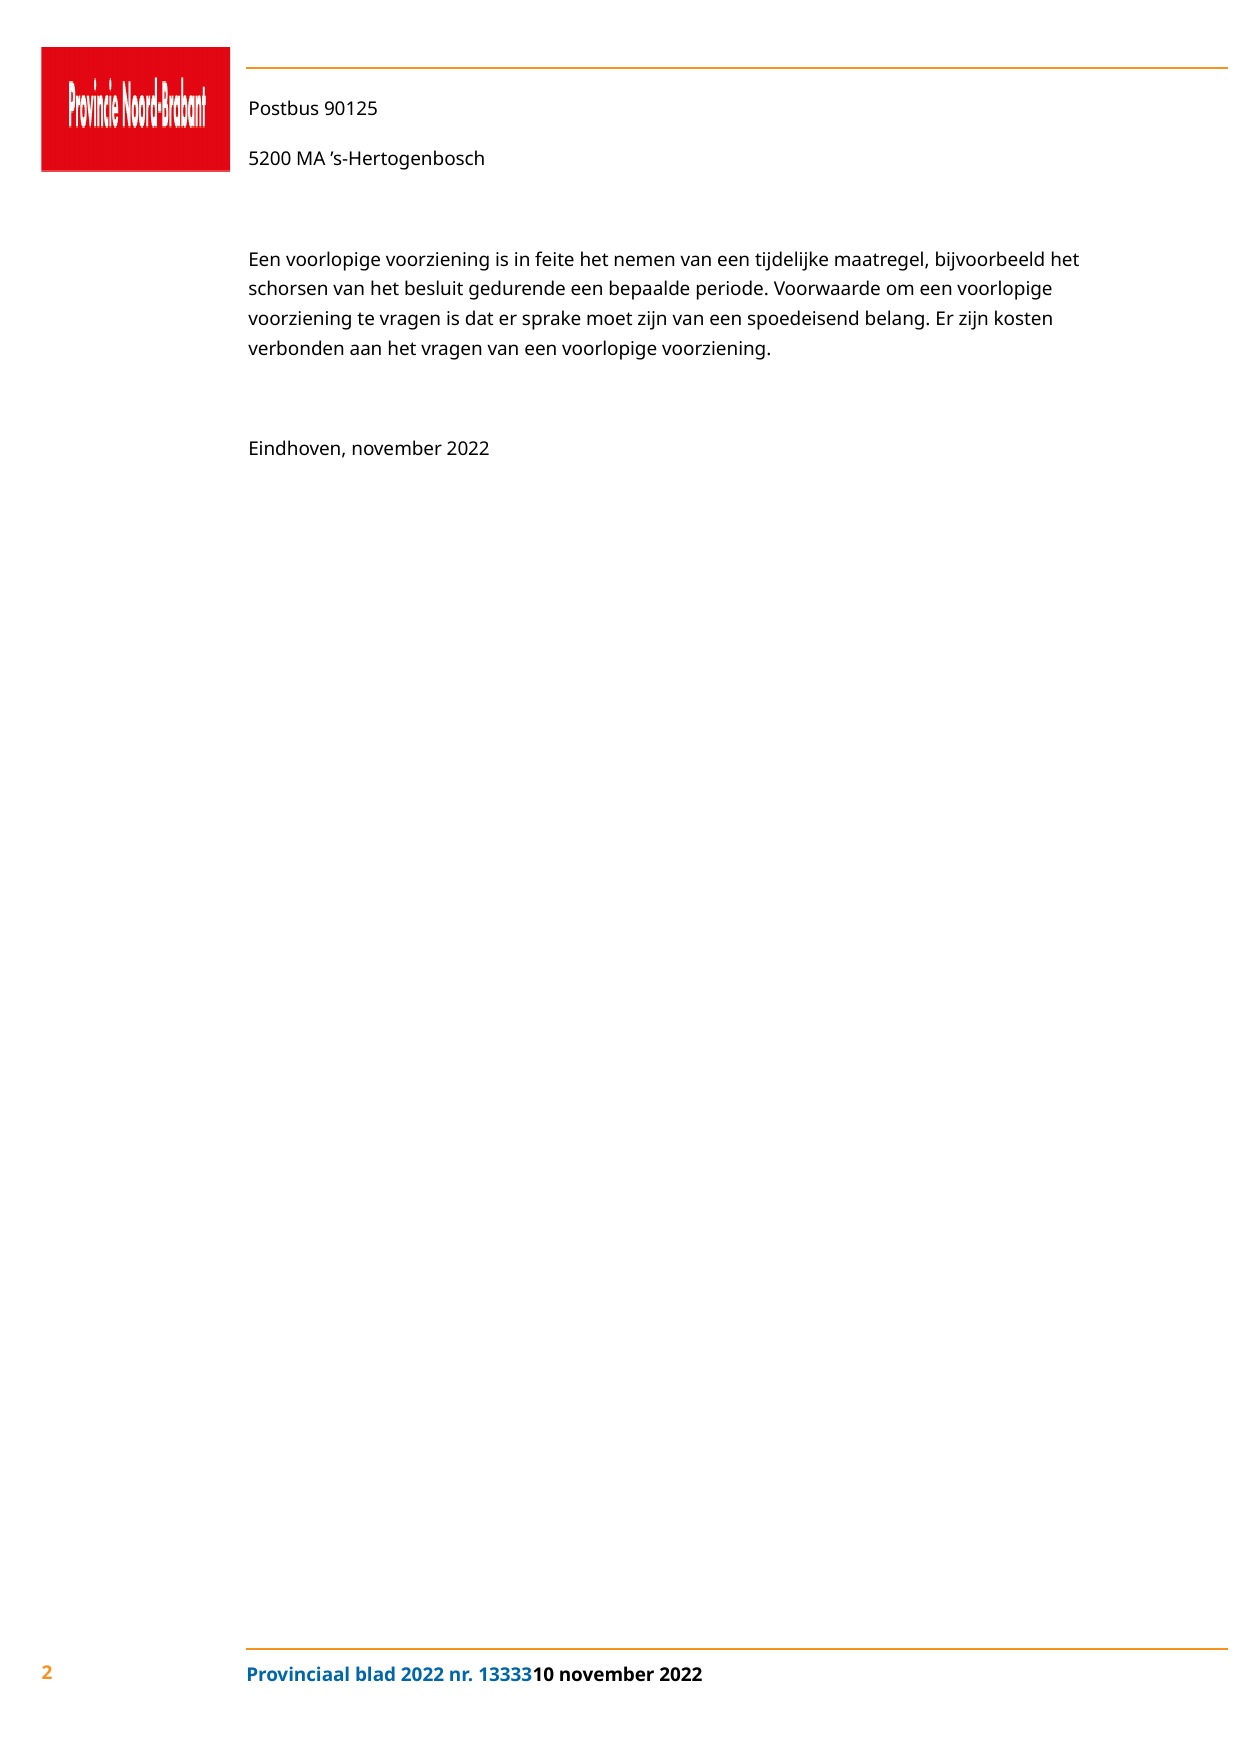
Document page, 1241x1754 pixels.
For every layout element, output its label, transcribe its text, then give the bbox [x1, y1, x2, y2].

text Een voorlopige voorziening is in feite het nemen van een tijdelijke maatregel, bijvoorbeeld het schorsen van het besluit gedurende een bepaalde periode. Voorwaarde om een voorlopige voorziening te vragen is dat er sprake moet zijn van een spoedeisend belang. Er zijn kosten verbonden aan het vragen van een voorlopige voorziening. [248, 246, 1152, 361]
text Postbus 90125 [248, 95, 1152, 121]
picture [41, 47, 231, 172]
text 5200 MA ’s-Hertogenbosch [248, 145, 1152, 171]
text Eindhoven, november 2022 [248, 436, 1152, 461]
